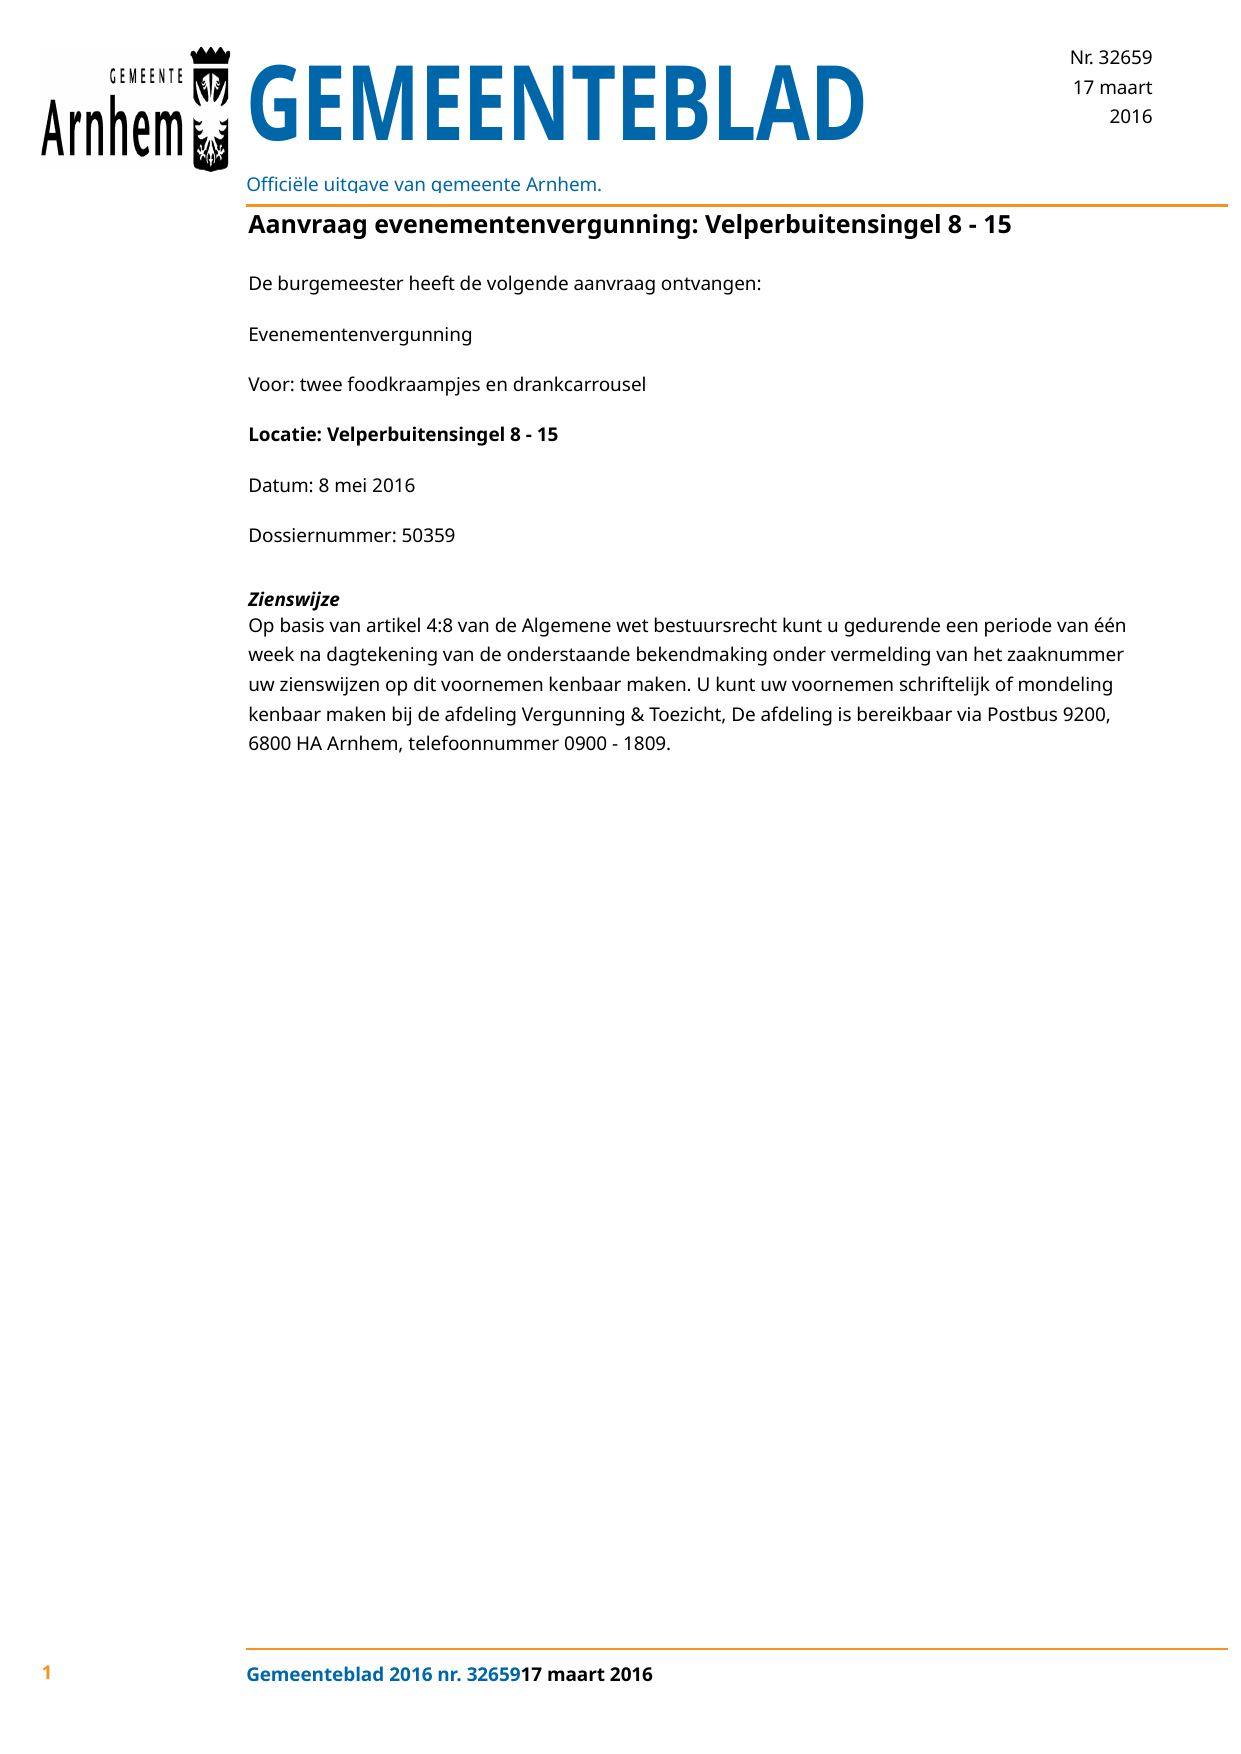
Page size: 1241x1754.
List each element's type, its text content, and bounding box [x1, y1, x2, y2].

text Datum: 8 mei 2016 [248, 472, 1152, 498]
text Dossiernummer: 50359 [248, 522, 1152, 548]
text Zienswijze [248, 586, 1152, 612]
text De burgemeester heeft de volgende aanvraag ontvangen: [248, 270, 1152, 296]
text Op basis van artikel 4:8 van de Algemene wet bestuursrecht kunt u gedurende een periode van één week na dagtekening van de onderstaande bekendmaking onder vermelding van het zaaknummer uw zienswijzen op dit voornemen kenbaar maken. U kunt uw voornemen schriftelijk of mondeling kenbaar maken bij de afdeling Vergunning & Toezicht, De afdeling is bereikbaar via Postbus 9200, 6800 HA Arnhem, telefoonnummer 0900 - 1809. [248, 612, 1152, 756]
text Aanvraag evenementenvergunning: Velperbuitensingel 8 - 15 [248, 207, 1152, 241]
picture [41, 47, 231, 172]
text Evenementenvergunning [248, 321, 1152, 346]
text Locatie: Velperbuitensingel 8 - 15 [248, 422, 1152, 447]
text Voor: twee foodkraampjes en drankcarrousel [248, 371, 1152, 397]
